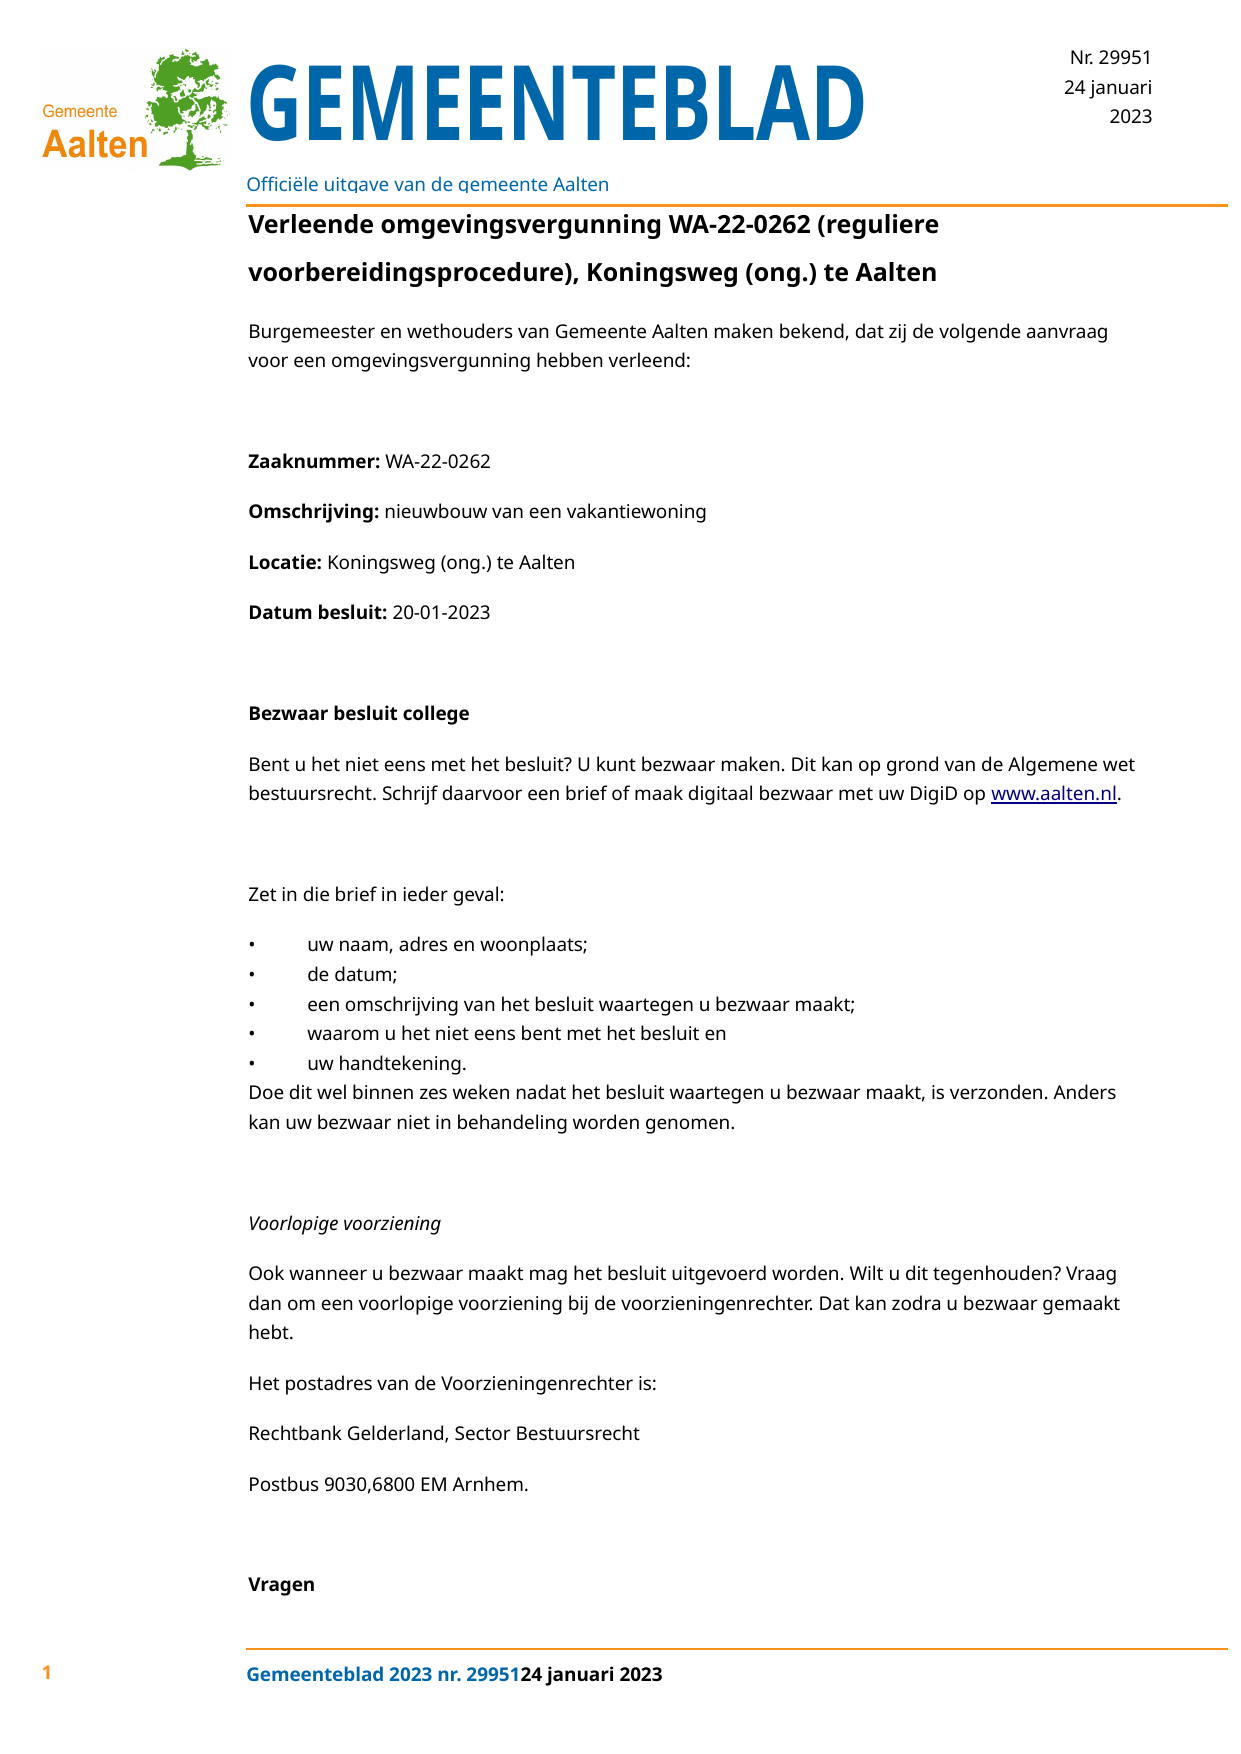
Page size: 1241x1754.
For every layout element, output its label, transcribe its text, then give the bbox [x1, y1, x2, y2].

text Zaaknummer: WA-22-0262 [248, 448, 1152, 474]
text Het postadres van de Voorzieningenrechter is: [248, 1370, 1152, 1396]
text Locatie: Koningsweg (ong.) te Aalten [248, 549, 1152, 575]
text Datum besluit: 20-01-2023 [248, 599, 1152, 625]
text Bezwaar besluit college [248, 700, 1152, 726]
text Zet in die brief in ieder geval: [248, 881, 1152, 907]
list een omschrijving van het besluit waartegen u bezwaar maakt; [248, 991, 1152, 1017]
text Vragen [248, 1572, 1152, 1597]
picture [41, 47, 231, 172]
text Voorlopige voorziening [248, 1210, 1152, 1236]
text Bent u het niet eens met het besluit? U kunt bezwaar maken. Dit kan op grond van de Algemene wet bestuursrecht. Schrijf daarvoor een brief of maak digitaal bezwaar met uw DigiD op www.aalten.nl. [248, 751, 1152, 806]
text Ook wanneer u bezwaar maakt mag het besluit uitgevoerd worden. Wilt u dit tegenhouden? Vraag dan om een voorlopige voorziening bij de voorzieningenrechter. Dat kan zodra u bezwaar gemaakt hebt. [248, 1260, 1152, 1345]
text Doe dit wel binnen zes weken nadat het besluit waartegen u bezwaar maakt, is verzonden. Anders kan uw bezwaar niet in behandeling worden genomen. [248, 1079, 1152, 1135]
text Burgemeester en wethouders van Gemeente Aalten maken bekend, dat zij de volgende aanvraag voor een omgevingsvergunning hebben verleend: [248, 318, 1152, 373]
text Verleende omgevingsvergunning WA-22-0262 (reguliere voorbereidingsprocedure), Koningsweg (ong.) te Aalten [248, 207, 1152, 288]
list uw handtekening. [248, 1050, 1152, 1076]
text Postbus 9030,6800 EM Arnhem. [248, 1471, 1152, 1497]
list uw naam, adres en woonplaats; [248, 932, 1152, 957]
list de datum; [248, 961, 1152, 987]
list waarom u het niet eens bent met het besluit en [248, 1020, 1152, 1046]
text Omschrijving: nieuwbouw van een vakantiewoning [248, 499, 1152, 524]
text Rechtbank Gelderland, Sector Bestuursrecht [248, 1420, 1152, 1446]
